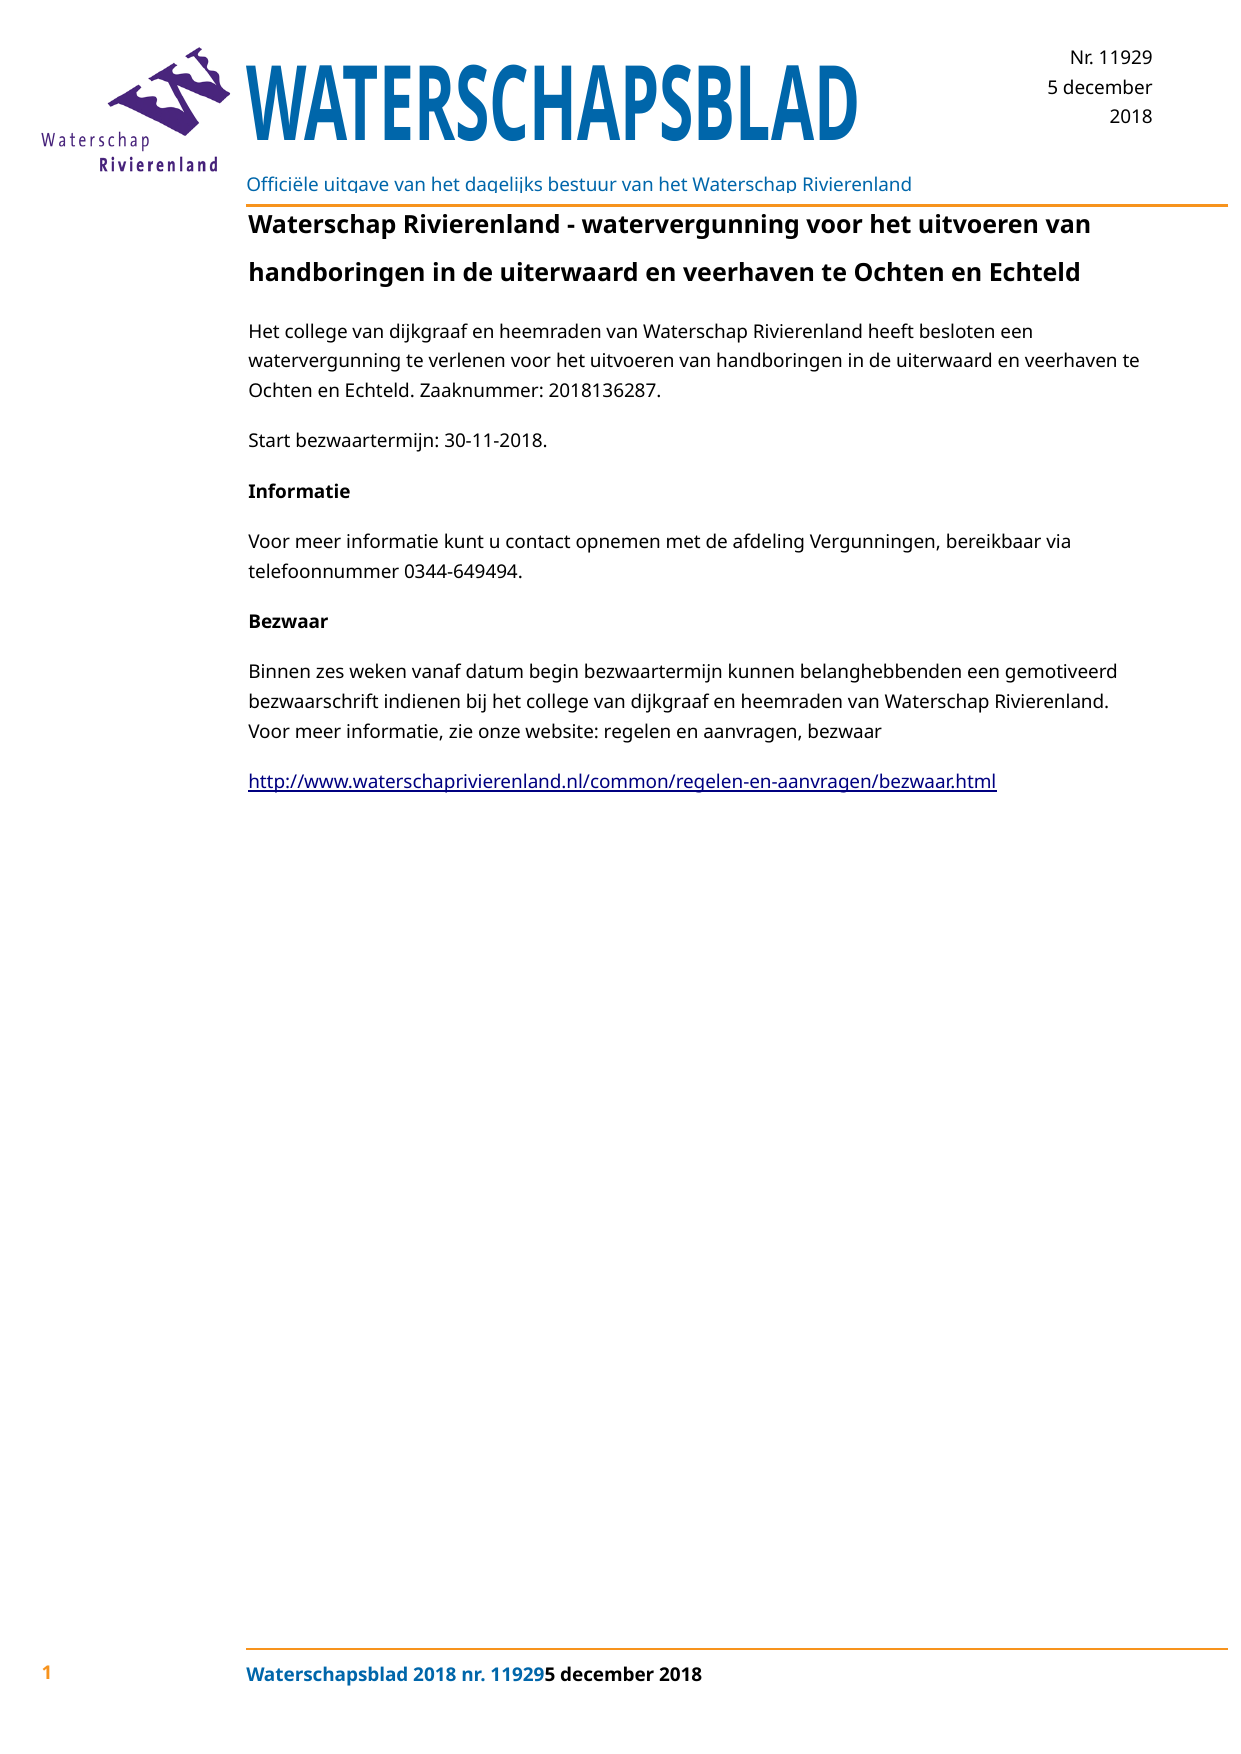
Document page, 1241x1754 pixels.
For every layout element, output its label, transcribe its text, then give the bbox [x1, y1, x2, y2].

text Binnen zes weken vanaf datum begin bezwaartermijn kunnen belanghebbenden een gemotiveerd bezwaarschrift indienen bij het college van dijkgraaf en heemraden van Waterschap Rivierenland. Voor meer informatie, zie onze website: regelen en aanvragen, bezwaar [248, 659, 1152, 744]
text Start bezwaartermijn: 30-11-2018. [248, 427, 1152, 453]
text Informatie [248, 478, 1152, 504]
text Het college van dijkgraaf en heemraden van Waterschap Rivierenland heeft besloten een watervergunning te verlenen voor het uitvoeren van handboringen in de uiterwaard en veerhaven te Ochten en Echteld. Zaaknummer: 2018136287. [248, 318, 1152, 403]
text Voor meer informatie kunt u contact opnemen met de afdeling Vergunningen, bereikbaar via telefoonnummer 0344-649494. [248, 528, 1152, 584]
text Waterschap Rivierenland - watervergunning voor het uitvoeren van handboringen in de uiterwaard en veerhaven te Ochten en Echteld [248, 207, 1152, 288]
text http://www.waterschaprivierenland.nl/common/regelen-en-aanvragen/bezwaar.html [248, 768, 1152, 794]
text Bezwaar [248, 608, 1152, 634]
picture [41, 47, 231, 172]
